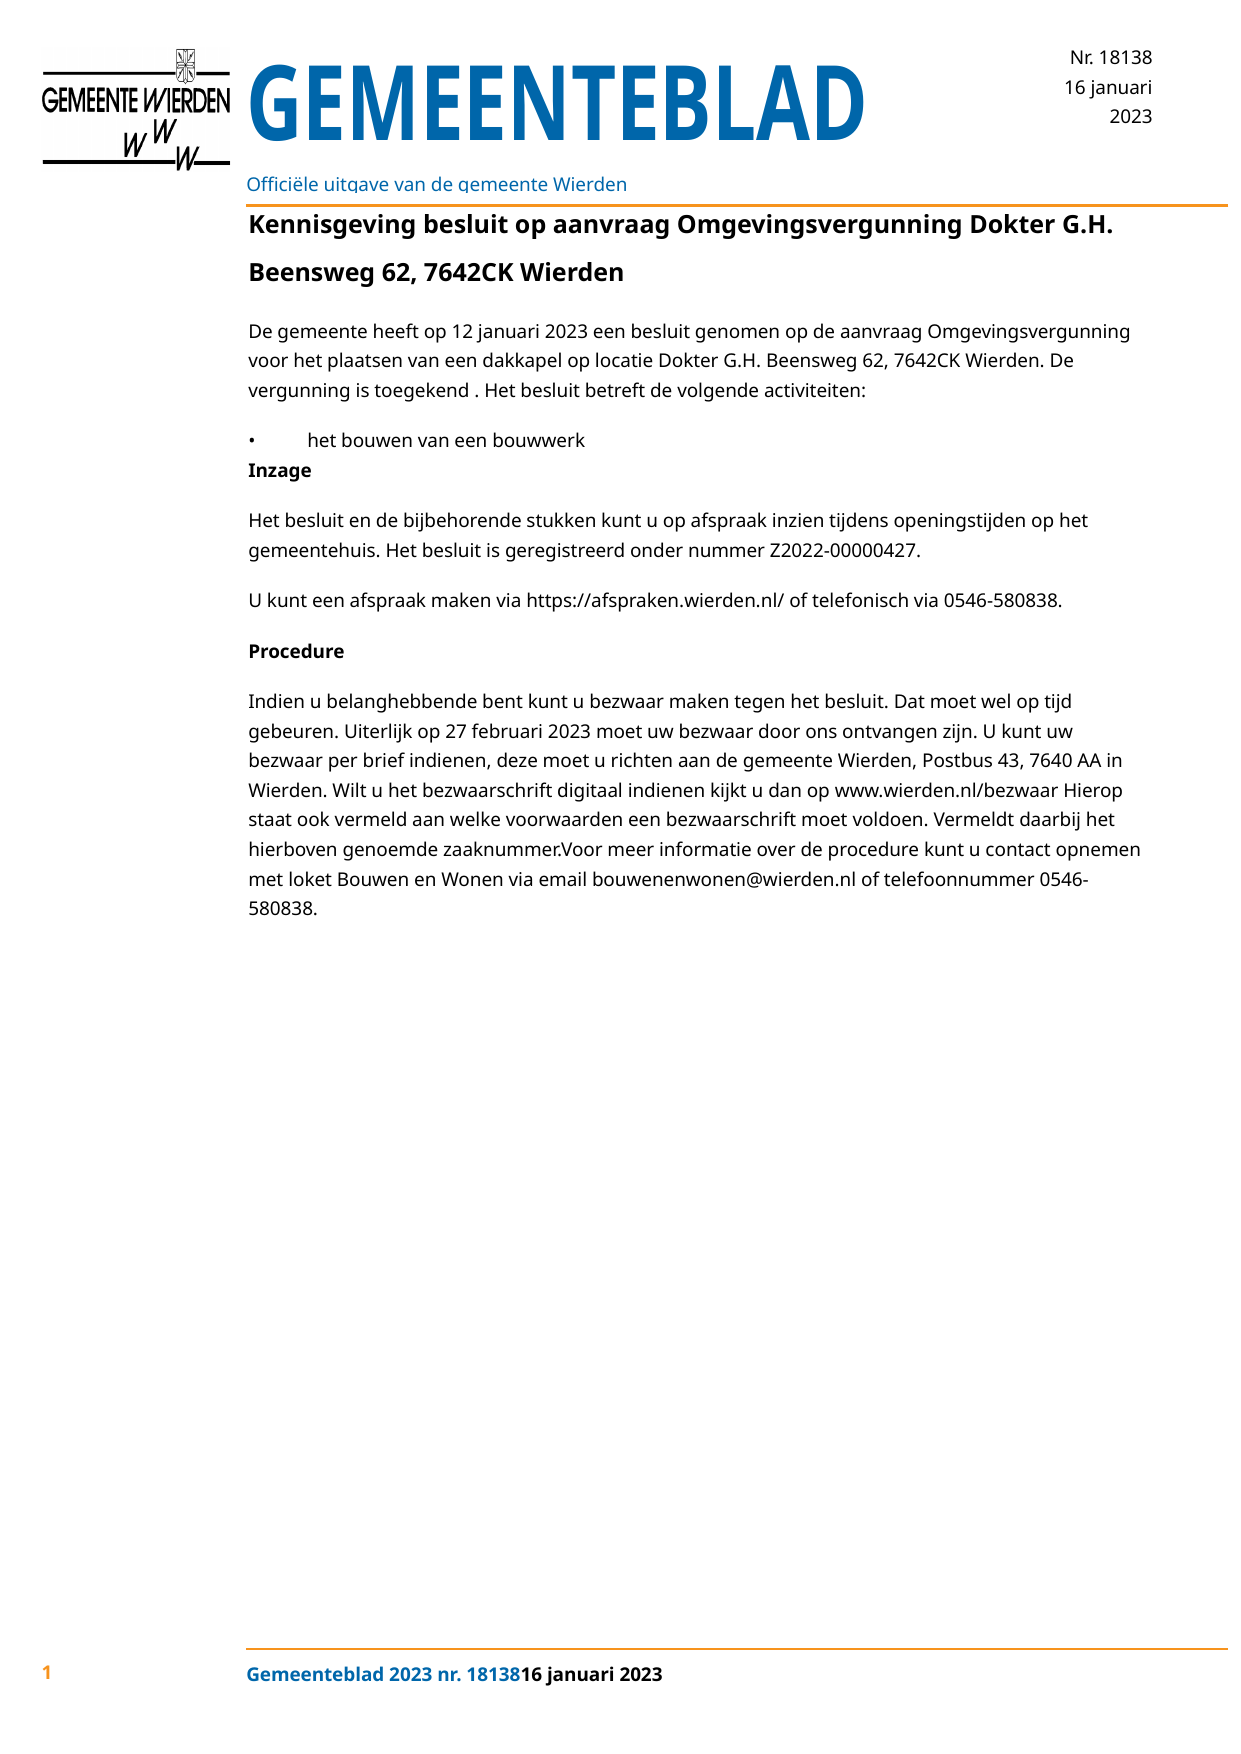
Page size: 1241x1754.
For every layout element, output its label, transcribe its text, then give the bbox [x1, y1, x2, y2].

text U kunt een afspraak maken via https://afspraken.wierden.nl/ of telefonisch via 0546-580838. [248, 587, 1152, 613]
list het bouwen van een bouwwerk [248, 427, 1152, 453]
text Het besluit en de bijbehorende stukken kunt u op afspraak inzien tijdens openingstijden op het gemeentehuis. Het besluit is geregistreerd onder nummer Z2022-00000427. [248, 507, 1152, 563]
picture [41, 47, 231, 172]
text De gemeente heeft op 12 januari 2023 een besluit genomen op de aanvraag Omgevingsvergunning voor het plaatsen van een dakkapel op locatie Dokter G.H. Beensweg 62, 7642CK Wierden. De vergunning is toegekend . Het besluit betreft de volgende activiteiten: [248, 318, 1152, 403]
text Indien u belanghebbende bent kunt u bezwaar maken tegen het besluit. Dat moet wel op tijd gebeuren. Uiterlijk op 27 februari 2023 moet uw bezwaar door ons ontvangen zijn. U kunt uw bezwaar per brief indienen, deze moet u richten aan de gemeente Wierden, Postbus 43, 7640 AA in Wierden. Wilt u het bezwaarschrift digitaal indienen kijkt u dan op www.wierden.nl/bezwaar Hierop staat ook vermeld aan welke voorwaarden een bezwaarschrift moet voldoen. Vermeldt daarbij het hierboven genoemde zaaknummer.Voor meer informatie over de procedure kunt u contact opnemen met loket Bouwen en Wonen via email bouwenenwonen@wierden.nl of telefoonnummer 0546-580838. [248, 688, 1152, 921]
text Inzage [248, 457, 1152, 483]
text Kennisgeving besluit op aanvraag Omgevingsvergunning Dokter G.H. Beensweg 62, 7642CK Wierden [248, 207, 1152, 288]
text Procedure [248, 638, 1152, 664]
